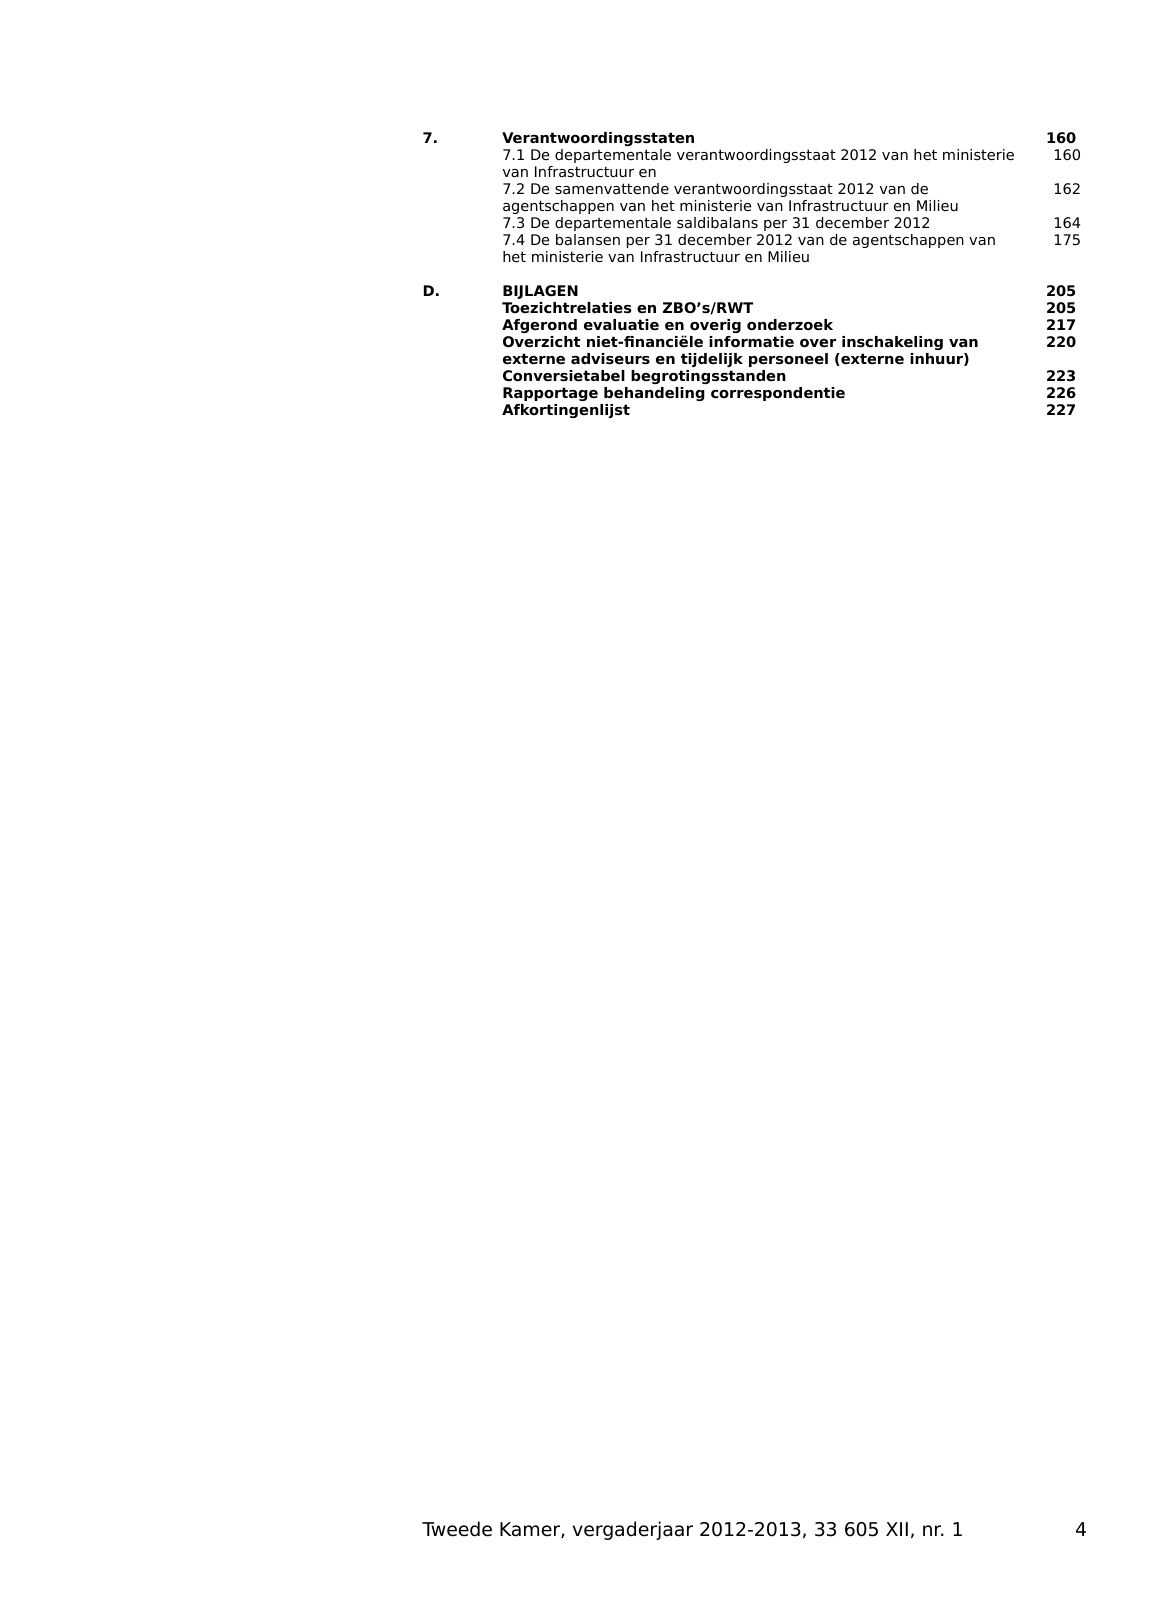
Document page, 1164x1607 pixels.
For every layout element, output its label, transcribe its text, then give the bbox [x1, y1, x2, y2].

table_cell [422, 385, 496, 402]
table_cell 205 [1028, 283, 1087, 300]
table_cell 223 [1028, 368, 1087, 384]
table_cell [422, 300, 496, 317]
table_cell Toezichtrelaties en ZBO’s/RWT [496, 300, 1028, 317]
table_cell 226 [1028, 385, 1087, 402]
table_cell 164 [1028, 215, 1087, 232]
table_cell [1028, 266, 1087, 283]
table_cell 227 [1028, 402, 1087, 418]
table_cell 205 [1028, 300, 1087, 317]
table_cell Rapportage behandeling correspondentie [496, 385, 1028, 402]
table_cell [422, 317, 496, 334]
table_cell [422, 334, 496, 368]
table_cell [496, 266, 1028, 283]
table_cell 7.1 De departementale verantwoordingsstaat 2012 van het ministerie van Infrastructuur en [496, 147, 1028, 181]
table_cell 160 [1028, 147, 1087, 181]
table_cell [422, 215, 496, 232]
table_cell 7.2 De samenvattende verantwoordingsstaat 2012 van de agentschappen van het ministerie van Infrastructuur en Milieu [496, 181, 1028, 215]
table_cell Overzicht niet-financiële informatie over inschakeling van externe adviseurs en tijdelijk personeel (externe inhuur) [496, 334, 1028, 368]
table_cell BIJLAGEN [496, 283, 1028, 300]
table_cell [422, 181, 496, 215]
table_cell [422, 402, 496, 418]
table_cell 7.3 De departementale saldibalans per 31 december 2012 [496, 215, 1028, 232]
table_cell 7.4 De balansen per 31 december 2012 van de agentschappen van het ministerie van Infrastructuur en Milieu [496, 232, 1028, 266]
table_cell Afkortingenlijst [496, 402, 1028, 418]
table_cell Verantwoordingsstaten [496, 130, 1028, 147]
table_cell [422, 147, 496, 181]
table_cell [422, 232, 496, 266]
table_cell 7. [422, 130, 496, 147]
table_cell 160 [1028, 130, 1087, 147]
table_cell Conversietabel begrotingsstanden [496, 368, 1028, 384]
table_cell [422, 368, 496, 384]
table_cell D. [422, 283, 496, 300]
table_cell 217 [1028, 317, 1087, 334]
table_cell 162 [1028, 181, 1087, 215]
table_cell 175 [1028, 232, 1087, 266]
table_cell [422, 266, 496, 283]
table_cell 220 [1028, 334, 1087, 368]
table_cell Afgerond evaluatie en overig onderzoek [496, 317, 1028, 334]
